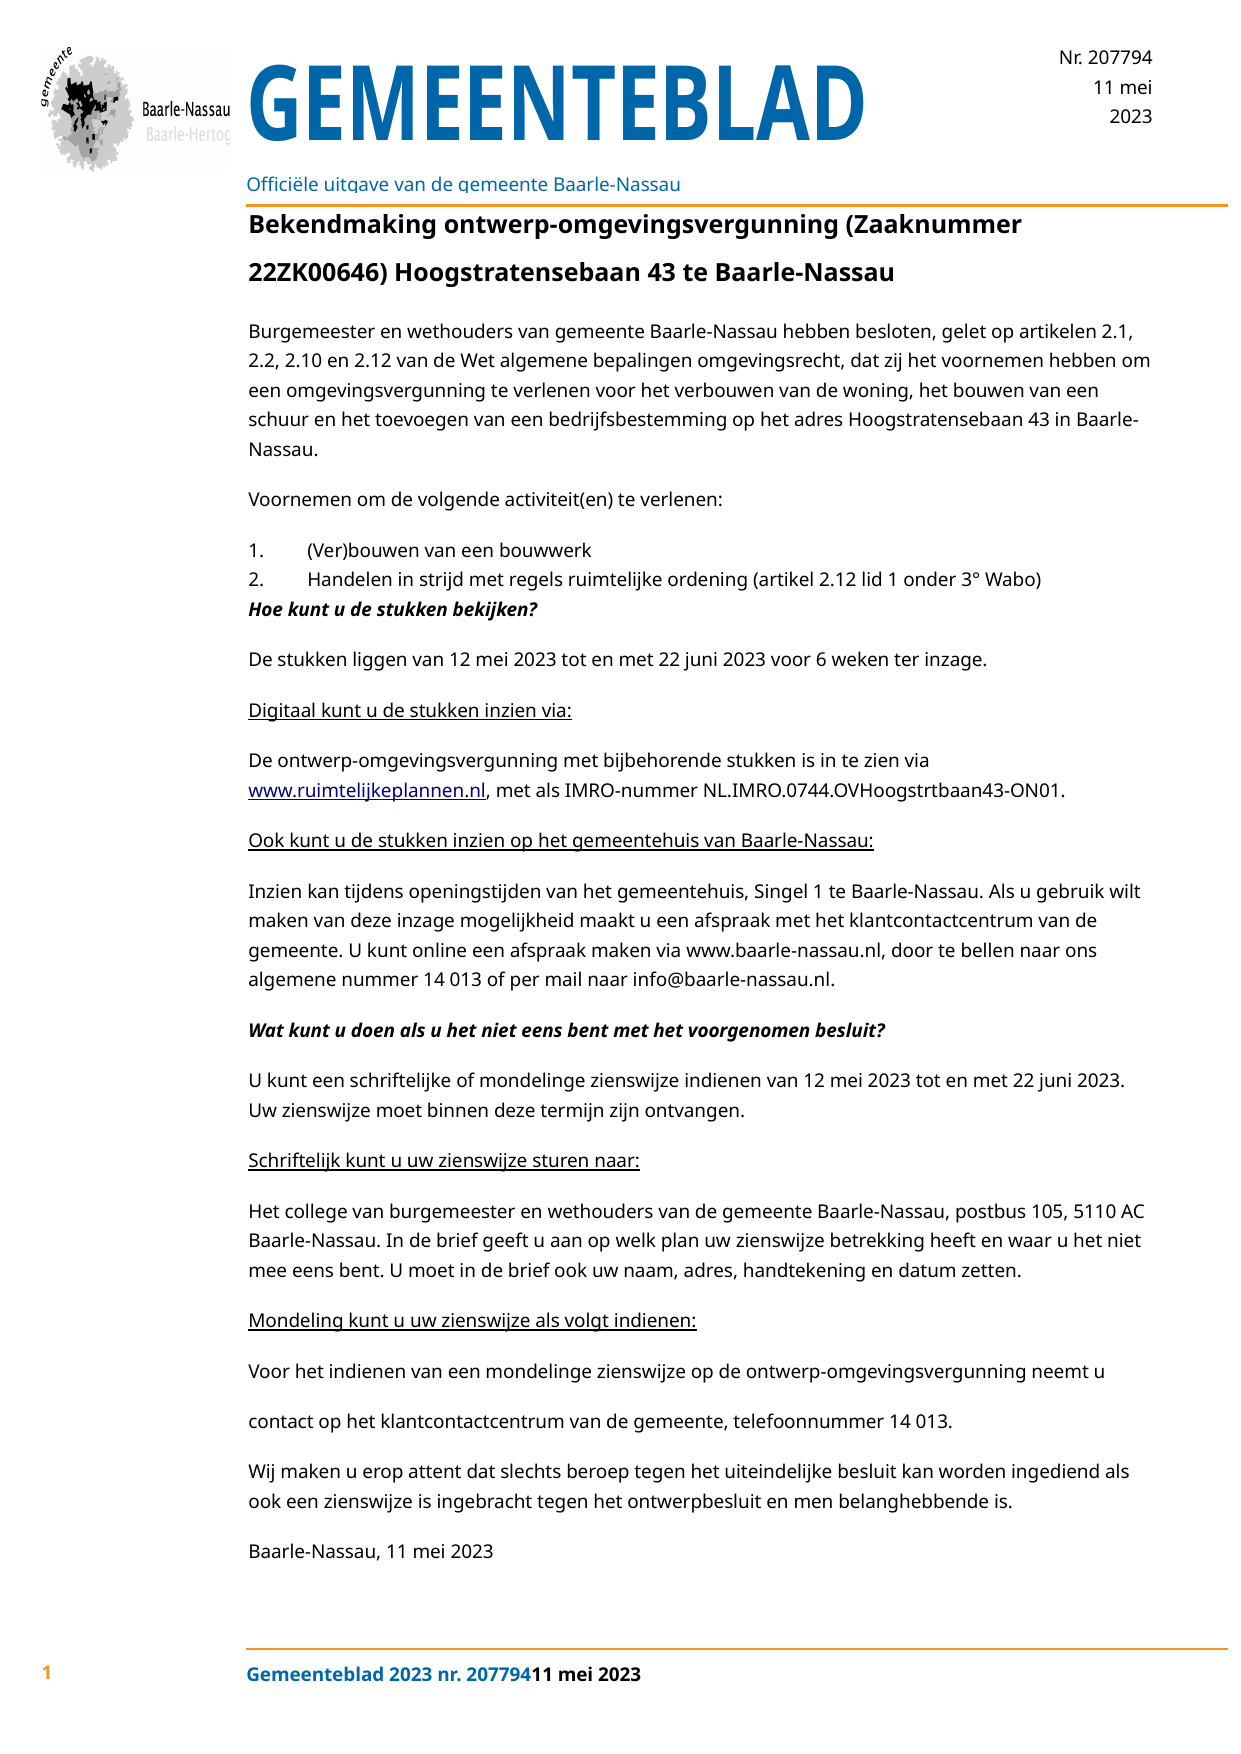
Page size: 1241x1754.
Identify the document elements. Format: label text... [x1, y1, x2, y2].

text Voornemen om de volgende activiteit(en) te verlenen: [248, 487, 1152, 512]
text Het college van burgemeester en wethouders van de gemeente Baarle-Nassau, postbus 105, 5110 AC Baarle-Nassau. In de brief geeft u aan op welk plan uw zienswijze betrekking heeft en waar u het niet mee eens bent. U moet in de brief ook uw naam, adres, handtekening en datum zetten. [248, 1198, 1152, 1283]
text Wij maken u erop attent dat slechts beroep tegen het uiteindelijke besluit kan worden ingediend als ook een zienswijze is ingebracht tegen het ontwerpbesluit en men belanghebbende is. [248, 1459, 1152, 1514]
text Burgemeester en wethouders van gemeente Baarle-Nassau hebben besloten, gelet op artikelen 2.1, 2.2, 2.10 en 2.12 van de Wet algemene bepalingen omgevingsrecht, dat zij het voornemen hebben om een omgevingsvergunning te verlenen voor het verbouwen van de woning, het bouwen van een schuur en het toevoegen van een bedrijfsbestemming op het adres Hoogstratensebaan 43 in Baarle-Nassau. [248, 318, 1152, 462]
text De ontwerp-omgevingsvergunning met bijbehorende stukken is in te zien via www.ruimtelijkeplannen.nl, met als IMRO-nummer NL.IMRO.0744.OVHoogstrtbaan43-ON01. [248, 747, 1152, 803]
text contact op het klantcontactcentrum van de gemeente, telefoonnummer 14 013. [248, 1408, 1152, 1434]
list Handelen in strijd met regels ruimtelijke ordening (artikel 2.12 lid 1 onder 3° Wabo) [248, 567, 1152, 592]
text Digitaal kunt u de stukken inzien via: [248, 697, 1152, 723]
text U kunt een schriftelijke of mondelinge zienswijze indienen van 12 mei 2023 tot en met 22 juni 2023. Uw zienswijze moet binnen deze termijn zijn ontvangen. [248, 1067, 1152, 1123]
text Mondeling kunt u uw zienswijze als volgt indienen: [248, 1307, 1152, 1333]
text Inzien kan tijdens openingstijden van het gemeentehuis, Singel 1 te Baarle-Nassau. Als u gebruik wilt maken van deze inzage mogelijkheid maakt u een afspraak met het klantcontactcentrum van de gemeente. U kunt online een afspraak maken via www.baarle-nassau.nl, door te bellen naar ons algemene nummer 14 013 of per mail naar info@baarle-nassau.nl. [248, 878, 1152, 992]
picture [41, 47, 231, 172]
text Bekendmaking ontwerp-omgevingsvergunning (Zaaknummer 22ZK00646) Hoogstratensebaan 43 te Baarle-Nassau [248, 207, 1152, 288]
text Ook kunt u de stukken inzien op het gemeentehuis van Baarle-Nassau: [248, 827, 1152, 853]
text Hoe kunt u de stukken bekijken? [248, 596, 1152, 622]
text Schriftelijk kunt u uw zienswijze sturen naar: [248, 1147, 1152, 1173]
text Wat kunt u doen als u het niet eens bent met het voorgenomen besluit? [248, 1017, 1152, 1043]
list (Ver)bouwen van een bouwwerk [248, 537, 1152, 563]
text Baarle-Nassau, 11 mei 2023 [248, 1539, 1152, 1564]
text De stukken liggen van 12 mei 2023 tot en met 22 juni 2023 voor 6 weken ter inzage. [248, 647, 1152, 672]
text Voor het indienen van een mondelinge zienswijze op de ontwerp-omgevingsvergunning neemt u [248, 1358, 1152, 1384]
